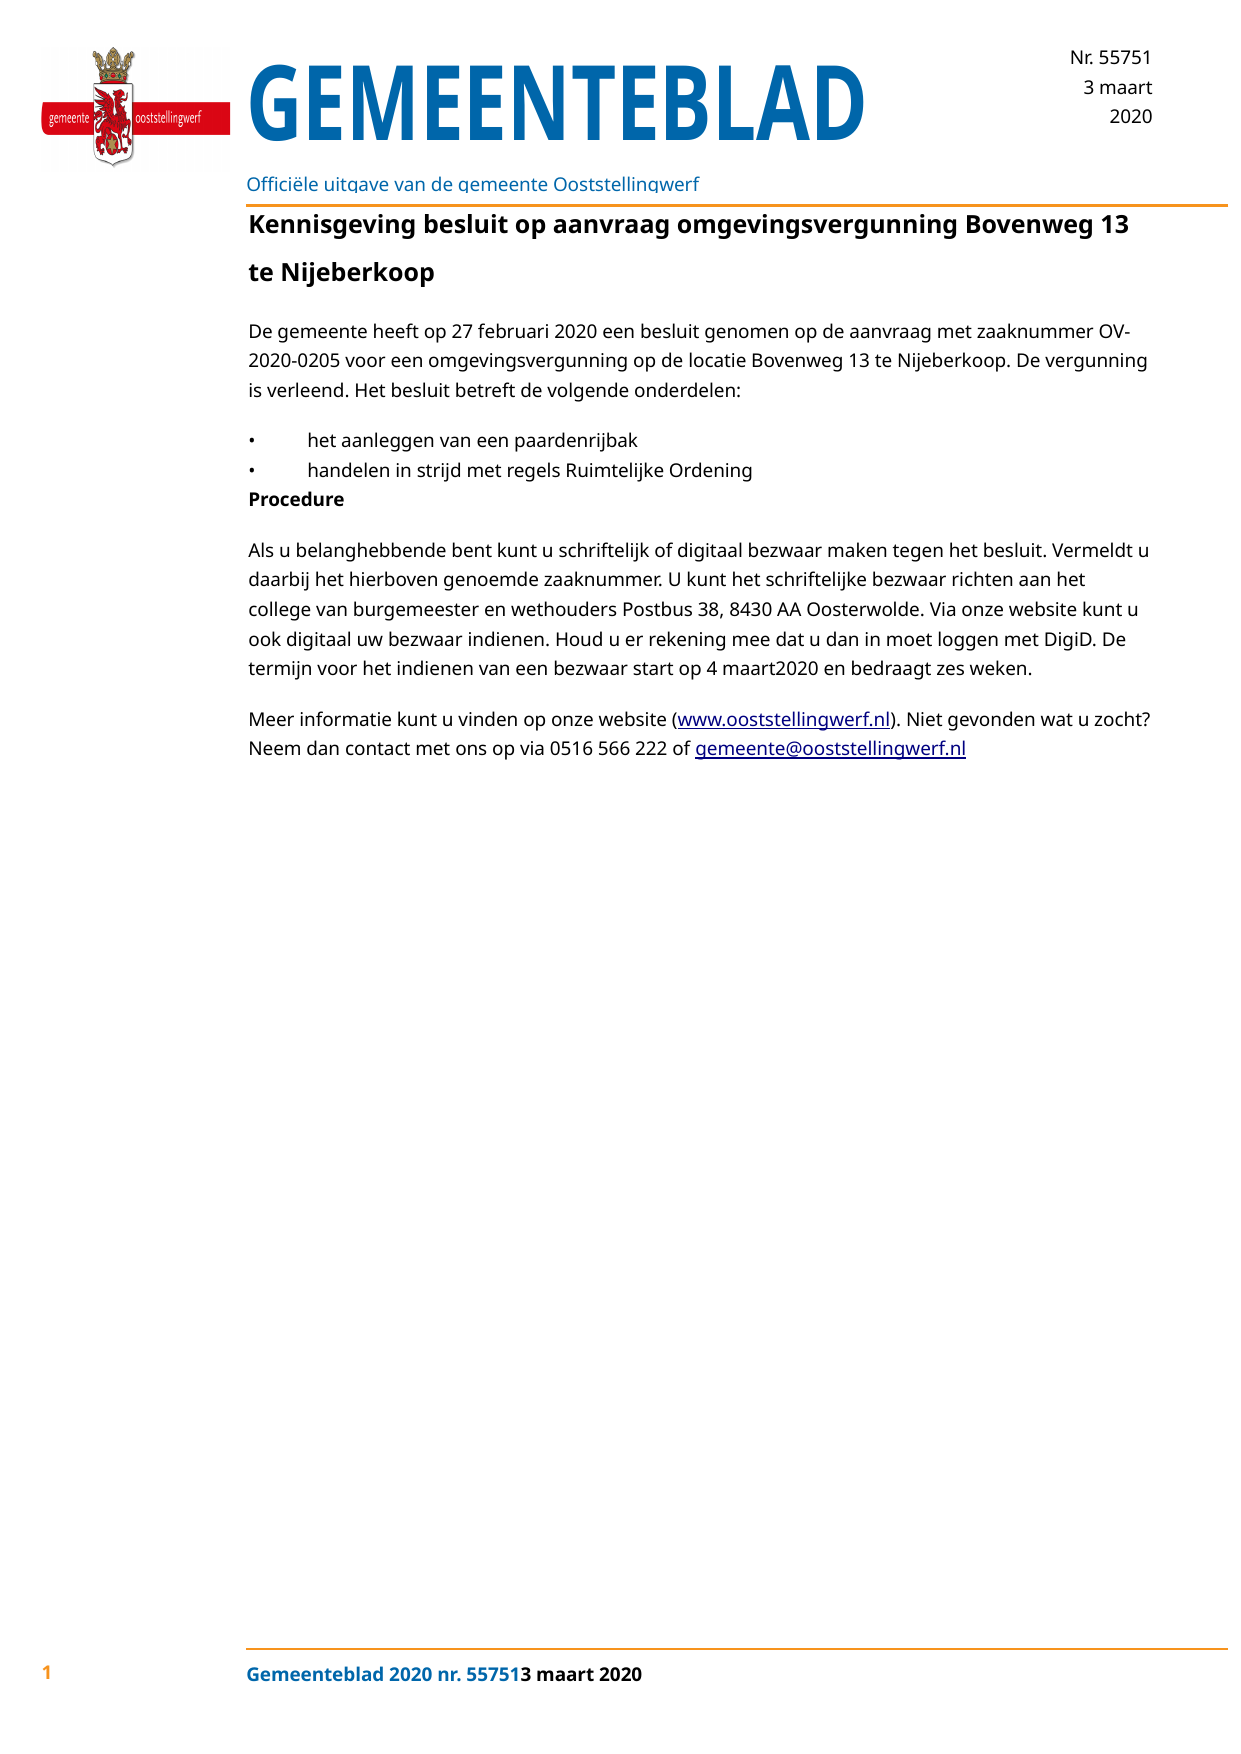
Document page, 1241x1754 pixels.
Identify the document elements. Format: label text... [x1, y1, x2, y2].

text Als u belanghebbende bent kunt u schriftelijk of digitaal bezwaar maken tegen het besluit. Vermeldt u daarbij het hierboven genoemde zaaknummer. U kunt het schriftelijke bezwaar richten aan het college van burgemeester en wethouders Postbus 38, 8430 AA Oosterwolde. Via onze website kunt u ook digitaal uw bezwaar indienen. Houd u er rekening mee dat u dan in moet loggen met DigiD. De termijn voor het indienen van een bezwaar start op 4 maart2020 en bedraagt zes weken. [248, 537, 1152, 681]
list het aanleggen van een paardenrijbak [248, 427, 1152, 453]
text De gemeente heeft op 27 februari 2020 een besluit genomen op de aanvraag met zaaknummer OV-2020-0205 voor een omgevingsvergunning op de locatie Bovenweg 13 te Nijeberkoop. De vergunning is verleend. Het besluit betreft de volgende onderdelen: [248, 318, 1152, 403]
text Procedure [248, 487, 1152, 512]
list handelen in strijd met regels Ruimtelijke Ordening [248, 457, 1152, 483]
text Meer informatie kunt u vinden op onze website (www.ooststellingwerf.nl). Niet gevonden wat u zocht? Neem dan contact met ons op via 0516 566 222 of gemeente@ooststellingwerf.nl [248, 706, 1152, 761]
text Kennisgeving besluit op aanvraag omgevingsvergunning Bovenweg 13 te Nijeberkoop [248, 207, 1152, 288]
picture [41, 47, 231, 172]
